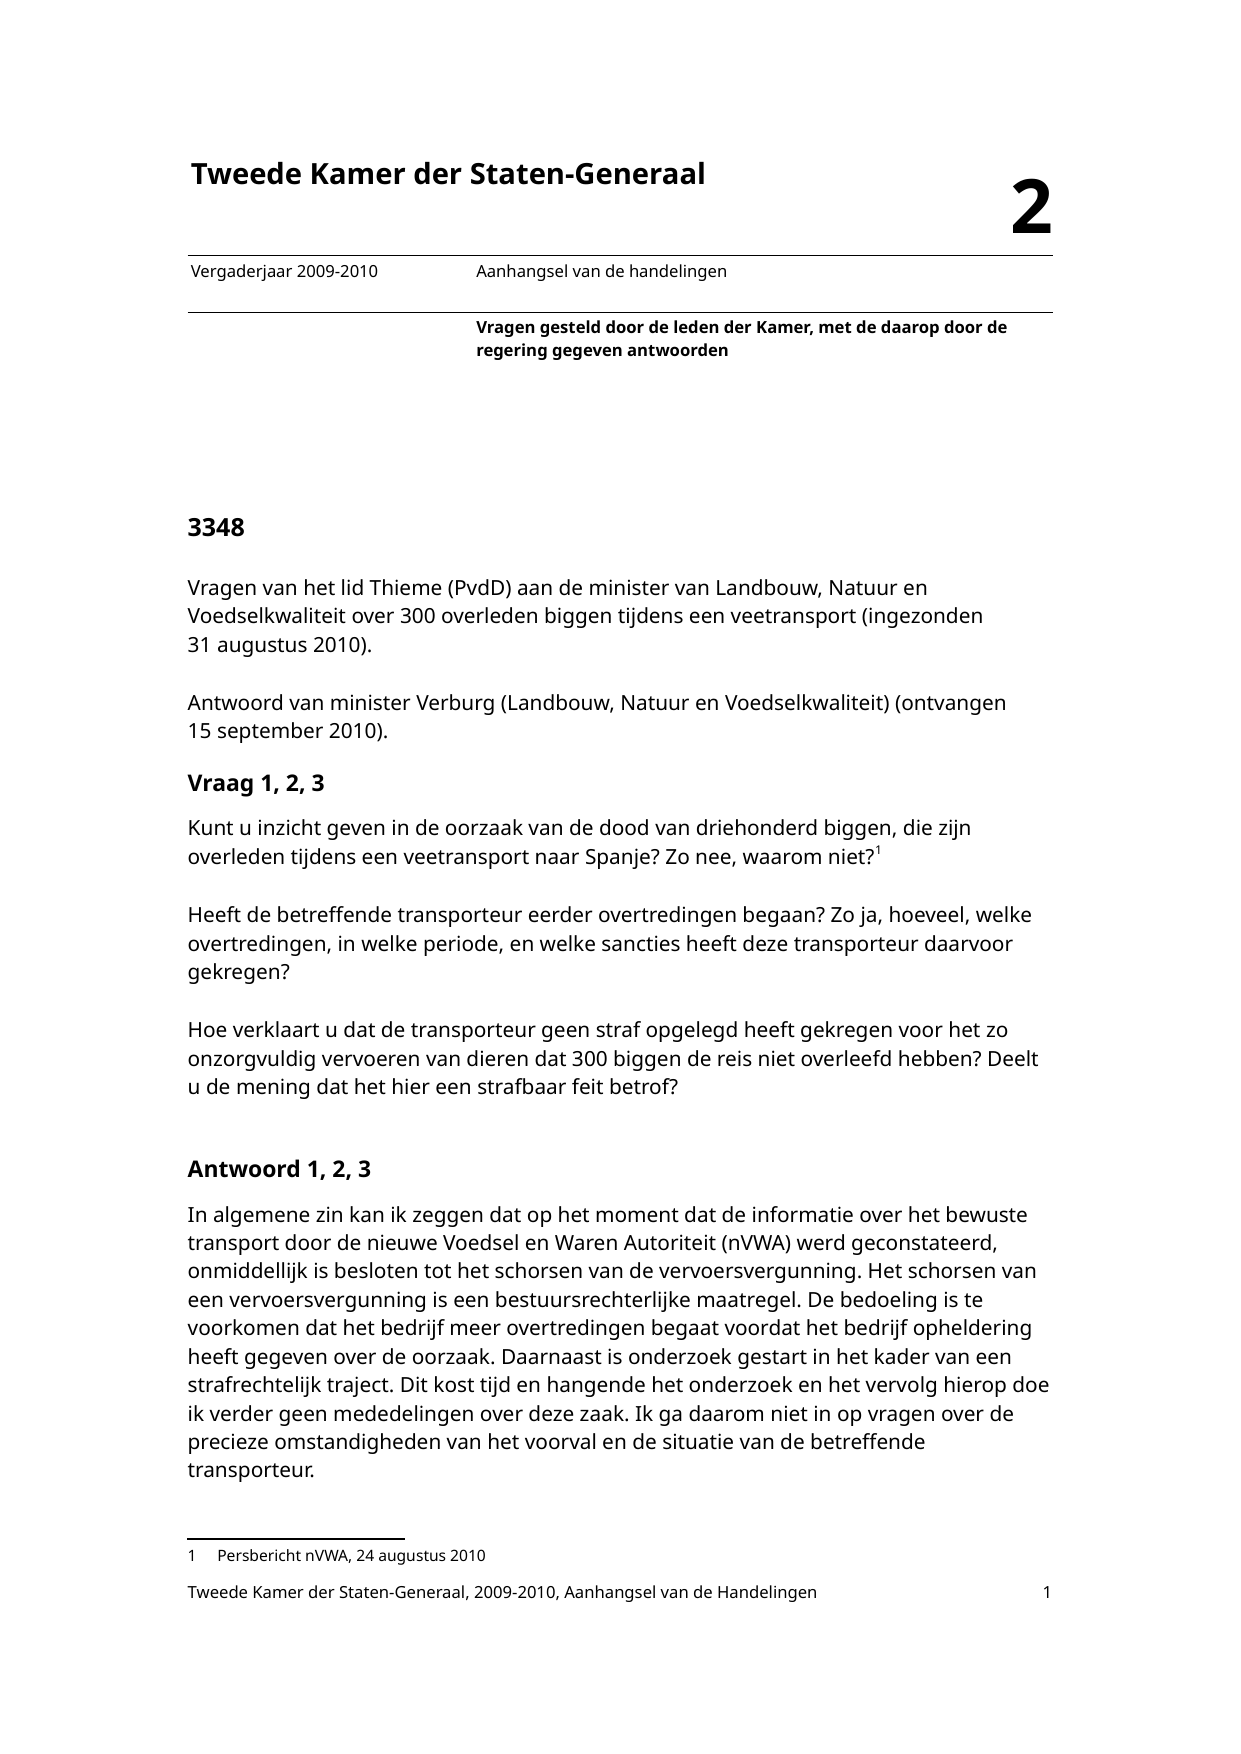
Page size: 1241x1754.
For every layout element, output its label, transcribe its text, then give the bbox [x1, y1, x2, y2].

subtitle Antwoord 1, 2, 3 [187, 1153, 1053, 1185]
table_cell Vragen gesteld door de leden der Kamer, met de daarop door de regering gegeven antwoorden [473, 313, 1053, 361]
text Persbericht nVWA, 24 augustus 2010 [187, 1538, 1053, 1566]
table_header Tweede Kamer der Staten-Generaal [188, 150, 879, 255]
text Kunt u inzicht geven in de oorzaak van de dood van driehonderd biggen, die zijn overleden tijdens een veetransport naar Spanje? Zo nee, waarom niet? [187, 813, 1053, 870]
table_header 2 [880, 150, 1053, 255]
text 3348 [187, 509, 1053, 543]
table_cell Vergaderjaar 2009-2010 [188, 256, 473, 312]
text Vragen van het lid Thieme (PvdD) aan de minister van Landbouw, Natuur en Voedselkwaliteit over 300 overleden biggen tijdens een veetransport (ingezonden 31 augustus 2010). [187, 573, 1053, 658]
text Heeft de betreffende transporteur eerder overtredingen begaan? Zo ja, hoeveel, welke overtredingen, in welke periode, en welke sancties heeft deze transporteur daarvoor gekregen? [187, 900, 1053, 986]
subtitle Vraag 1, 2, 3 [187, 767, 1053, 798]
table_cell [188, 313, 473, 361]
text Hoe verklaart u dat de transporteur geen straf opgelegd heeft gekregen voor het zo onzorgvuldig vervoeren van dieren dat 300 biggen de reis niet overleefd hebben? Deelt u de mening dat het hier een strafbaar feit betrof? [187, 1016, 1053, 1101]
table_cell Aanhangsel van de handelingen [473, 256, 1053, 312]
text Antwoord van minister Verburg (Landbouw, Natuur en Voedselkwaliteit) (ontvangen 15 september 2010). [187, 688, 1053, 745]
text In algemene zin kan ik zeggen dat op het moment dat de informatie over het bewuste transport door de nieuwe Voedsel en Waren Autoriteit (nVWA) werd geconstateerd, onmiddellijk is besloten tot het schorsen van de vervoersvergunning. Het schorsen van een vervoersvergunning is een bestuursrechterlijke maatregel. De bedoeling is te voorkomen dat het bedrijf meer overtredingen begaat voordat het bedrijf opheldering heeft gegeven over de oorzaak. Daarnaast is onderzoek gestart in het kader van een strafrechtelijk traject. Dit kost tijd en hangende het onderzoek en het vervolg hierop doe ik verder geen mededelingen over deze zaak. Ik ga daarom niet in op vragen over de precieze omstandigheden van het voorval en de situatie van de betreffende transporteur. [187, 1200, 1053, 1484]
